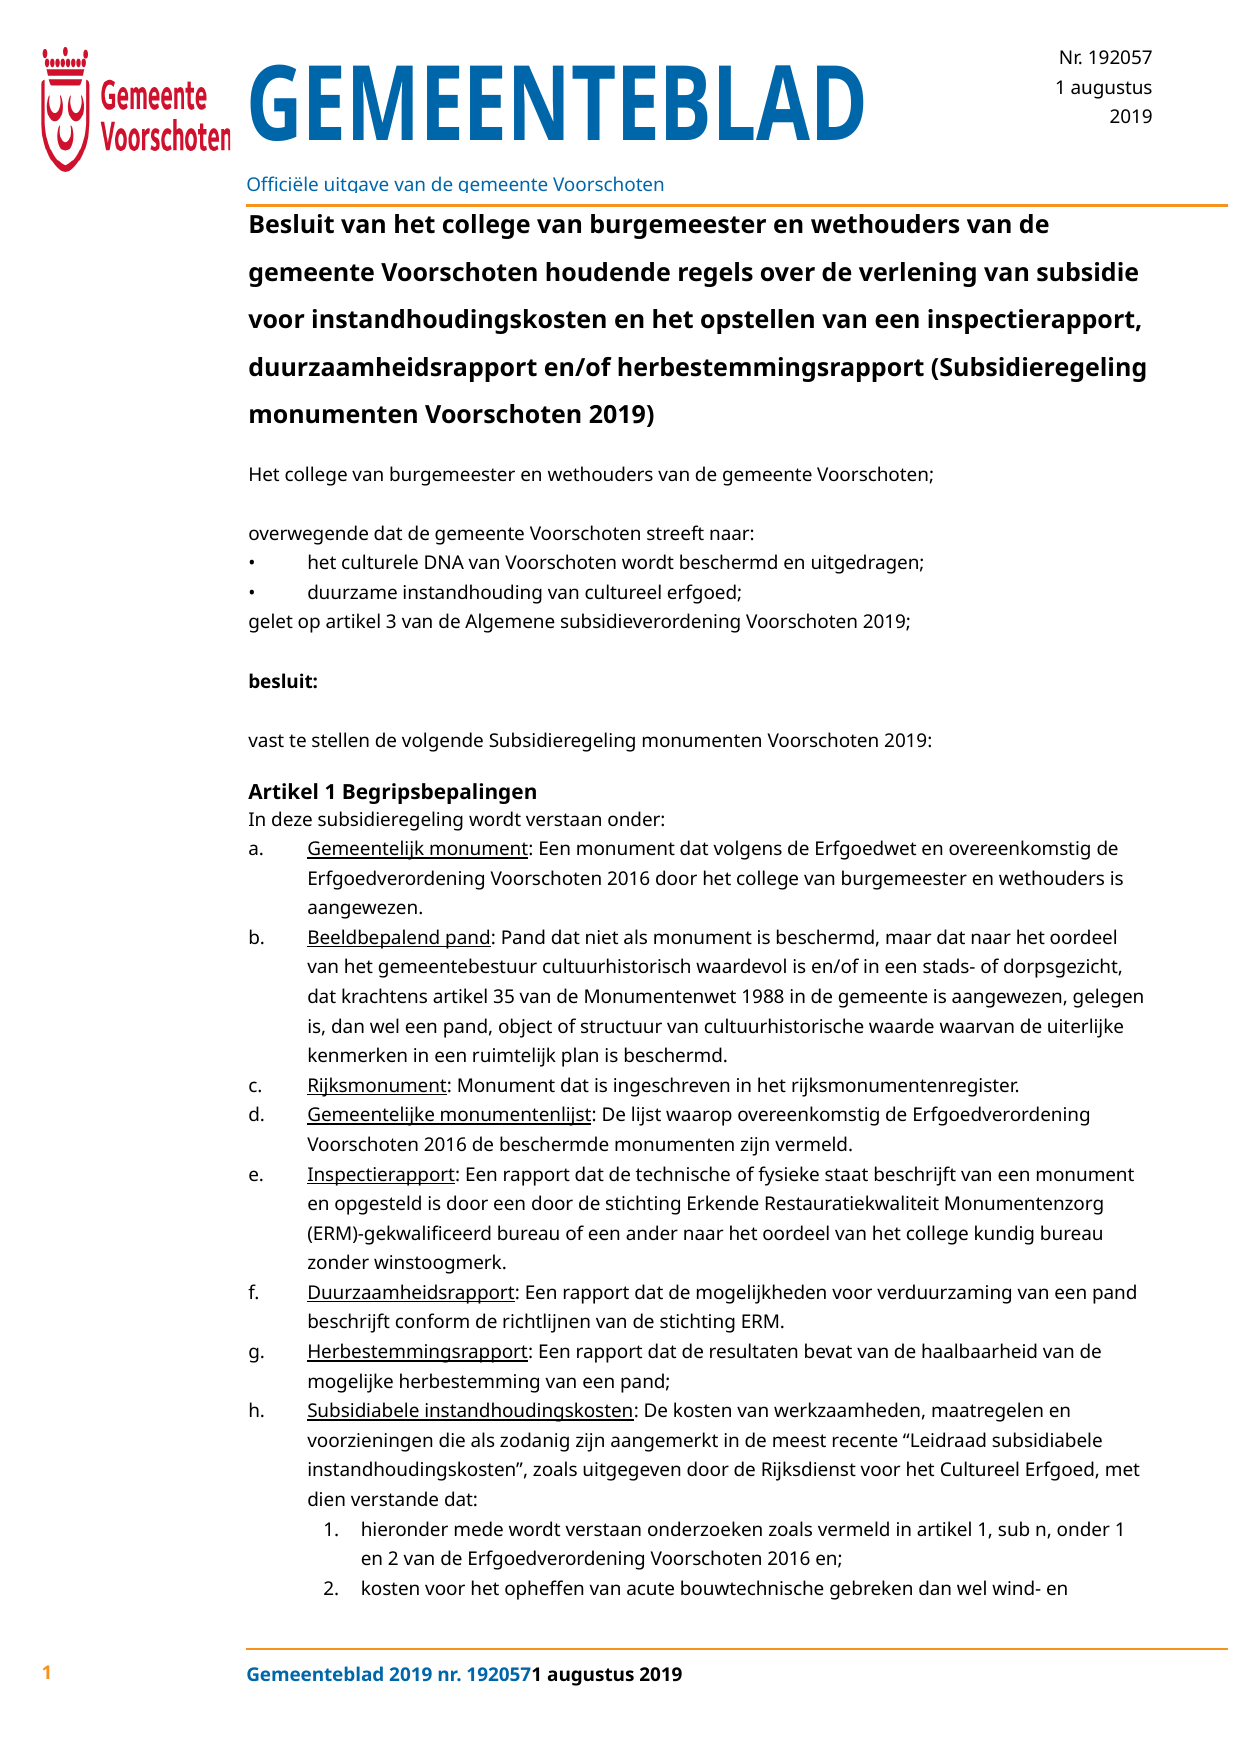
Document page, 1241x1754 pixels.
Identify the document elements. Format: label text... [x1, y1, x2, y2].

list kosten voor het opheffen van acute bouwtechnische gebreken dan wel wind- en [323, 1575, 1152, 1601]
picture [41, 47, 231, 172]
text vast te stellen de volgende Subsidieregeling monumenten Voorschoten 2019: [248, 727, 1152, 753]
list Beeldbepalend pand: Pand dat niet als monument is beschermd, maar dat naar het oordeel van het gemeentebestuur cultuurhistorisch waardevol is en/of in een stads- of dorpsgezicht, dat krachtens artikel 35 van de Monumentenwet 1988 in de gemeente is aangewezen, gelegen is, dan wel een pand, object of structuur van cultuurhistorische waarde waarvan de uiterlijke kenmerken in een ruimtelijk plan is beschermd. [248, 924, 1152, 1068]
list Subsidiabele instandhoudingskosten: De kosten van werkzaamheden, maatregelen en voorzieningen die als zodanig zijn aangemerkt in de meest recente “Leidraad subsidiabele instandhoudingskosten”, zoals uitgegeven door de Rijksdienst voor het Cultureel Erfgoed, met dien verstande dat: [248, 1397, 1152, 1512]
text gelet op artikel 3 van de Algemene subsidieverordening Voorschoten 2019; [248, 609, 1152, 634]
list Herbestemmingsrapport: Een rapport dat de resultaten bevat van de haalbaarheid van de mogelijke herbestemming van een pand; [248, 1338, 1152, 1394]
text Het college van burgemeester en wethouders van de gemeente Voorschoten; [248, 461, 1152, 486]
text Besluit van het college van burgemeester en wethouders van de gemeente Voorschoten houdende regels over de verlening van subsidie voor instandhoudingskosten en het opstellen van een inspectierapport, duurzaamheidsrapport en/of herbestemmingsrapport (Subsidieregeling monumenten Voorschoten 2019) [248, 207, 1152, 431]
text In deze subsidieregeling wordt verstaan onder: [248, 806, 1152, 832]
list Rijksmonument: Monument dat is ingeschreven in het rijksmonumentenregister. [248, 1072, 1152, 1098]
list Gemeentelijk monument: Een monument dat volgens de Erfgoedwet en overeenkomstig de Erfgoedverordening Voorschoten 2016 door het college van burgemeester en wethouders is aangewezen. [248, 835, 1152, 920]
text Artikel 1 Begripsbepalingen [248, 777, 1152, 806]
text overwegende dat de gemeente Voorschoten streeft naar: [248, 520, 1152, 546]
list Gemeentelijke monumentenlijst: De lijst waarop overeenkomstig de Erfgoedverordening Voorschoten 2016 de beschermde monumenten zijn vermeld. [248, 1102, 1152, 1157]
list Inspectierapport: Een rapport dat de technische of fysieke staat beschrijft van een monument en opgesteld is door een door de stichting Erkende Restauratiekwaliteit Monumentenzorg (ERM)-gekwalificeerd bureau of een ander naar het oordeel van het college kundig bureau zonder winstoogmerk. [248, 1161, 1152, 1275]
list het culturele DNA van Voorschoten wordt beschermd en uitgedragen; [248, 549, 1152, 575]
list hieronder mede wordt verstaan onderzoeken zoals vermeld in artikel 1, sub n, onder 1 en 2 van de Erfgoedverordening Voorschoten 2016 en; [323, 1516, 1152, 1571]
list Duurzaamheidsrapport: Een rapport dat de mogelijkheden voor verduurzaming van een pand beschrijft conform de richtlijnen van de stichting ERM. [248, 1279, 1152, 1334]
list duurzame instandhouding van cultureel erfgoed; [248, 579, 1152, 605]
text besluit: [248, 668, 1152, 693]
